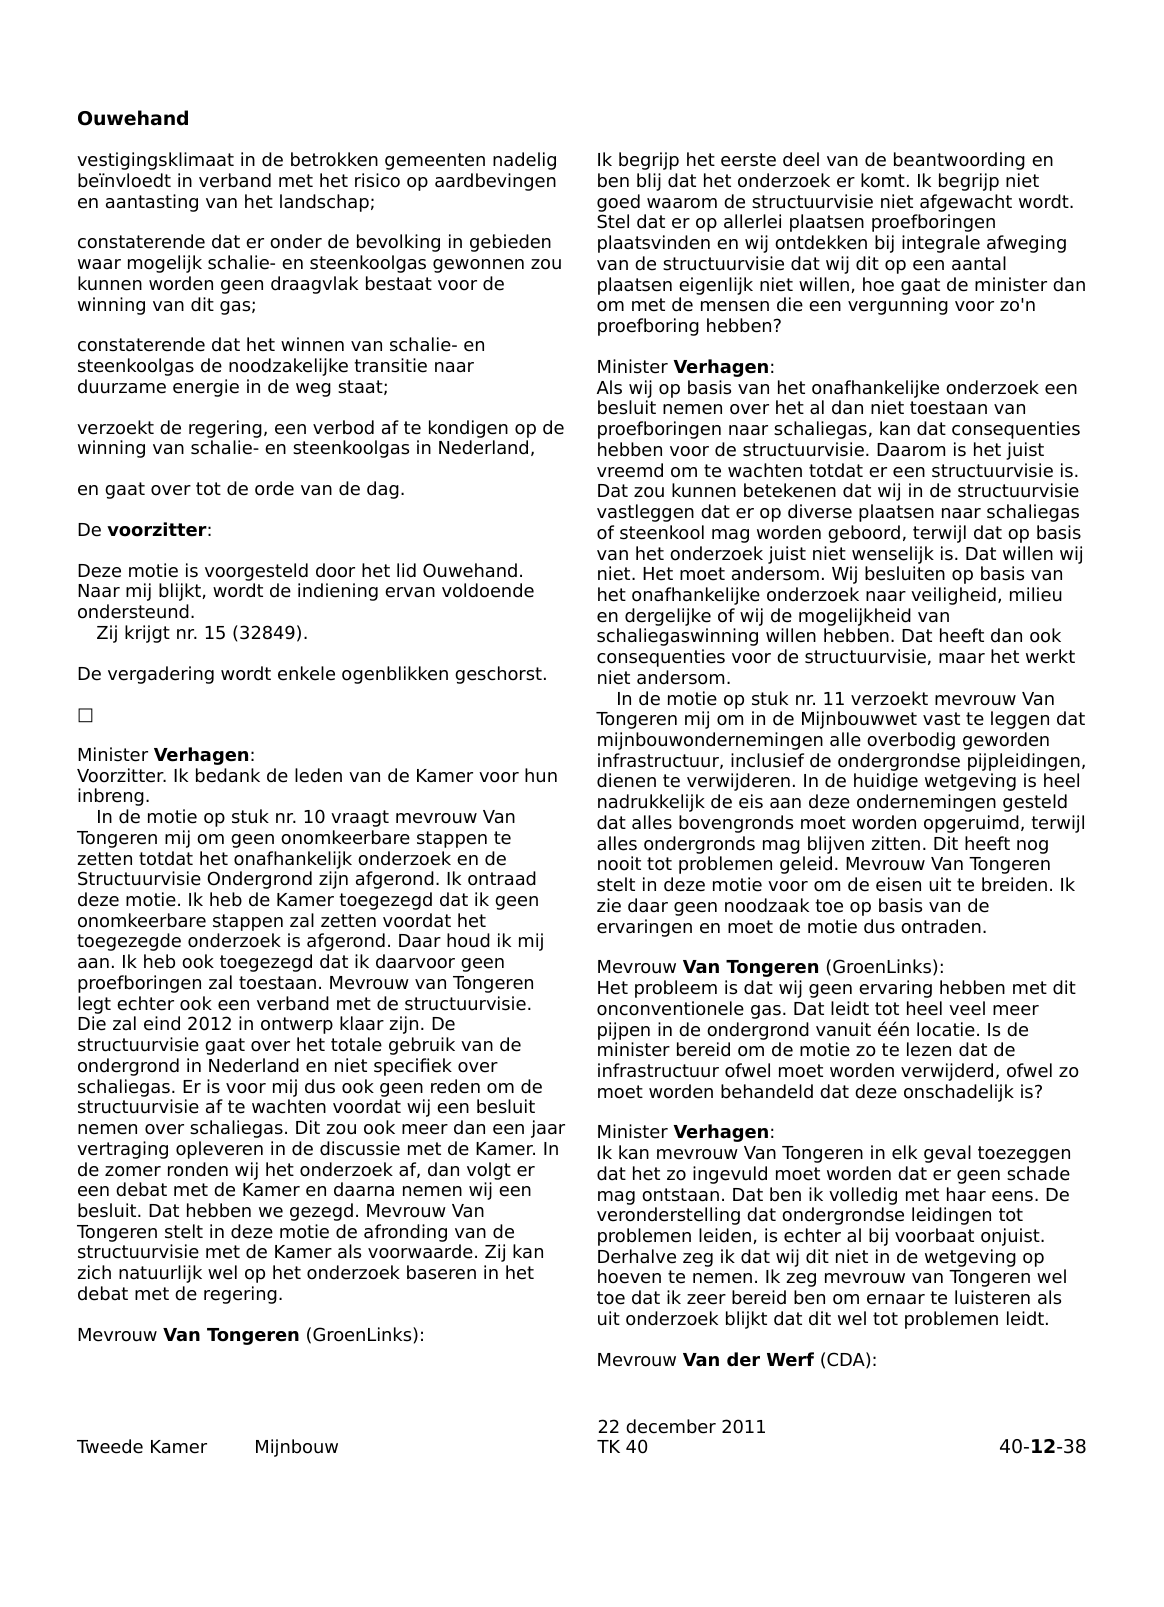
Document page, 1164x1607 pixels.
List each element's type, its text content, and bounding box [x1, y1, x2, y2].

text Mevrouw Van Tongeren (GroenLinks): [77, 1324, 567, 1345]
text Ik begrijp het eerste deel van de beantwoording en ben blij dat het onderzoek er komt. Ik begrijp niet goed waarom de structuurvisie niet afgewacht wordt. Stel dat er op allerlei plaatsen proefboringen plaatsvinden en wij ontdekken bij integrale afweging van de structuurvisie dat wij dit op een aantal plaatsen eigenlijk niet willen, hoe gaat de minister dan om met de mensen die een vergunning voor zo'n proefboring hebben? [596, 150, 1087, 337]
text verzoekt de regering, een verbod af te kondigen op de winning van schalie- en steenkoolgas in Nederland, [77, 417, 567, 459]
text Deze motie is voorgesteld door het lid Ouwehand. Naar mij blijkt, wordt de indiening ervan voldoende ondersteund. [77, 560, 567, 623]
text □ [77, 704, 567, 725]
text Voorzitter. Ik bedank de leden van de Kamer voor hun inbreng. [77, 766, 567, 807]
text Minister Verhagen: [596, 1122, 1087, 1143]
text Zij krijgt nr. 15 (32849). [77, 623, 567, 643]
text Als wij op basis van het onafhankelijke onderzoek een besluit nemen over het al dan niet toestaan van proefboringen naar schaliegas, kan dat consequenties hebben voor de structuurvisie. Daarom is het juist vreemd om te wachten totdat er een structuurvisie is. Dat zou kunnen betekenen dat wij in de structuurvisie vastleggen dat er op diverse plaatsen naar schaliegas of steenkool mag worden geboord, terwijl dat op basis van het onderzoek juist niet wenselijk is. Dat willen wij niet. Het moet andersom. Wij besluiten op basis van het onafhankelijke onderzoek naar veiligheid, milieu en dergelijke of wij de mogelijkheid van schaliegaswinning willen hebben. Dat heeft dan ook consequenties voor de structuurvisie, maar het werkt niet andersom. [596, 377, 1087, 688]
text In de motie op stuk nr. 10 vraagt mevrouw Van Tongeren mij om geen onomkeerbare stappen te zetten totdat het onafhankelijk onderzoek en de Structuurvisie Ondergrond zijn afgerond. Ik ontraad deze motie. Ik heb de Kamer toegezegd dat ik geen onomkeerbare stappen zal zetten voordat het toegezegde onderzoek is afgerond. Daar houd ik mij aan. Ik heb ook toegezegd dat ik daarvoor geen proefboringen zal toestaan. Mevrouw van Tongeren legt echter ook een verband met de structuurvisie. Die zal eind 2012 in ontwerp klaar zijn. De structuurvisie gaat over het totale gebruik van de ondergrond in Nederland en niet specifiek over schaliegas. Er is voor mij dus ook geen reden om de structuurvisie af te wachten voordat wij een besluit nemen over schaliegas. Dit zou ook meer dan een jaar vertraging opleveren in de discussie met de Kamer. In de zomer ronden wij het onderzoek af, dan volgt er een debat met de Kamer en daarna nemen wij een besluit. Dat hebben we gezegd. Mevrouw Van Tongeren stelt in deze motie de afronding van de structuurvisie met de Kamer als voorwaarde. Zij kan zich natuurlijk wel op het onderzoek baseren in het debat met de regering. [77, 807, 567, 1304]
text Minister Verhagen: [596, 357, 1087, 377]
text Minister Verhagen: [77, 745, 567, 766]
text Ik kan mevrouw Van Tongeren in elk geval toezeggen dat het zo ingevuld moet worden dat er geen schade mag ontstaan. Dat ben ik volledig met haar eens. De veronderstelling dat ondergrondse leidingen tot problemen leiden, is echter al bij voorbaat onjuist. Derhalve zeg ik dat wij dit niet in de wetgeving op hoeven te nemen. Ik zeg mevrouw van Tongeren wel toe dat ik zeer bereid ben om ernaar te luisteren als uit onderzoek blijkt dat dit wel tot problemen leidt. [596, 1143, 1087, 1329]
text De voorzitter: [77, 520, 567, 540]
text De vergadering wordt enkele ogenblikken geschorst. [77, 663, 567, 684]
text In de motie op stuk nr. 11 verzoekt mevrouw Van Tongeren mij om in de Mijnbouwwet vast te leggen dat mijnbouwondernemingen alle overbodig geworden infrastructuur, inclusief de ondergrondse pijpleidingen, dienen te verwijderen. In de huidige wetgeving is heel nadrukkelijk de eis aan deze ondernemingen gesteld dat alles bovengronds moet worden opgeruimd, terwijl alles ondergronds mag blijven zitten. Dit heeft nog nooit tot problemen geleid. Mevrouw Van Tongeren stelt in deze motie voor om de eisen uit te breiden. Ik zie daar geen noodzaak toe op basis van de ervaringen en moet de motie dus ontraden. [596, 688, 1087, 937]
text en gaat over tot de orde van de dag. [77, 479, 567, 500]
text Mevrouw Van der Werf (CDA): [596, 1349, 1087, 1370]
text Het probleem is dat wij geen ervaring hebben met dit onconventionele gas. Dat leidt tot heel veel meer pijpen in de ondergrond vanuit één locatie. Is de minister bereid om de motie zo te lezen dat de infrastructuur ofwel moet worden verwijderd, ofwel zo moet worden behandeld dat deze onschadelijk is? [596, 978, 1087, 1102]
text vestigingsklimaat in de betrokken gemeenten nadelig beïnvloedt in verband met het risico op aardbevingen en aantasting van het landschap; [77, 150, 567, 212]
text constaterende dat het winnen van schalie- en steenkoolgas de noodzakelijke transitie naar duurzame energie in de weg staat; [77, 335, 567, 397]
text constaterende dat er onder de bevolking in gebieden waar mogelijk schalie- en steenkoolgas gewonnen zou kunnen worden geen draagvlak bestaat voor de winning van dit gas; [77, 232, 567, 315]
text Mevrouw Van Tongeren (GroenLinks): [596, 957, 1087, 978]
